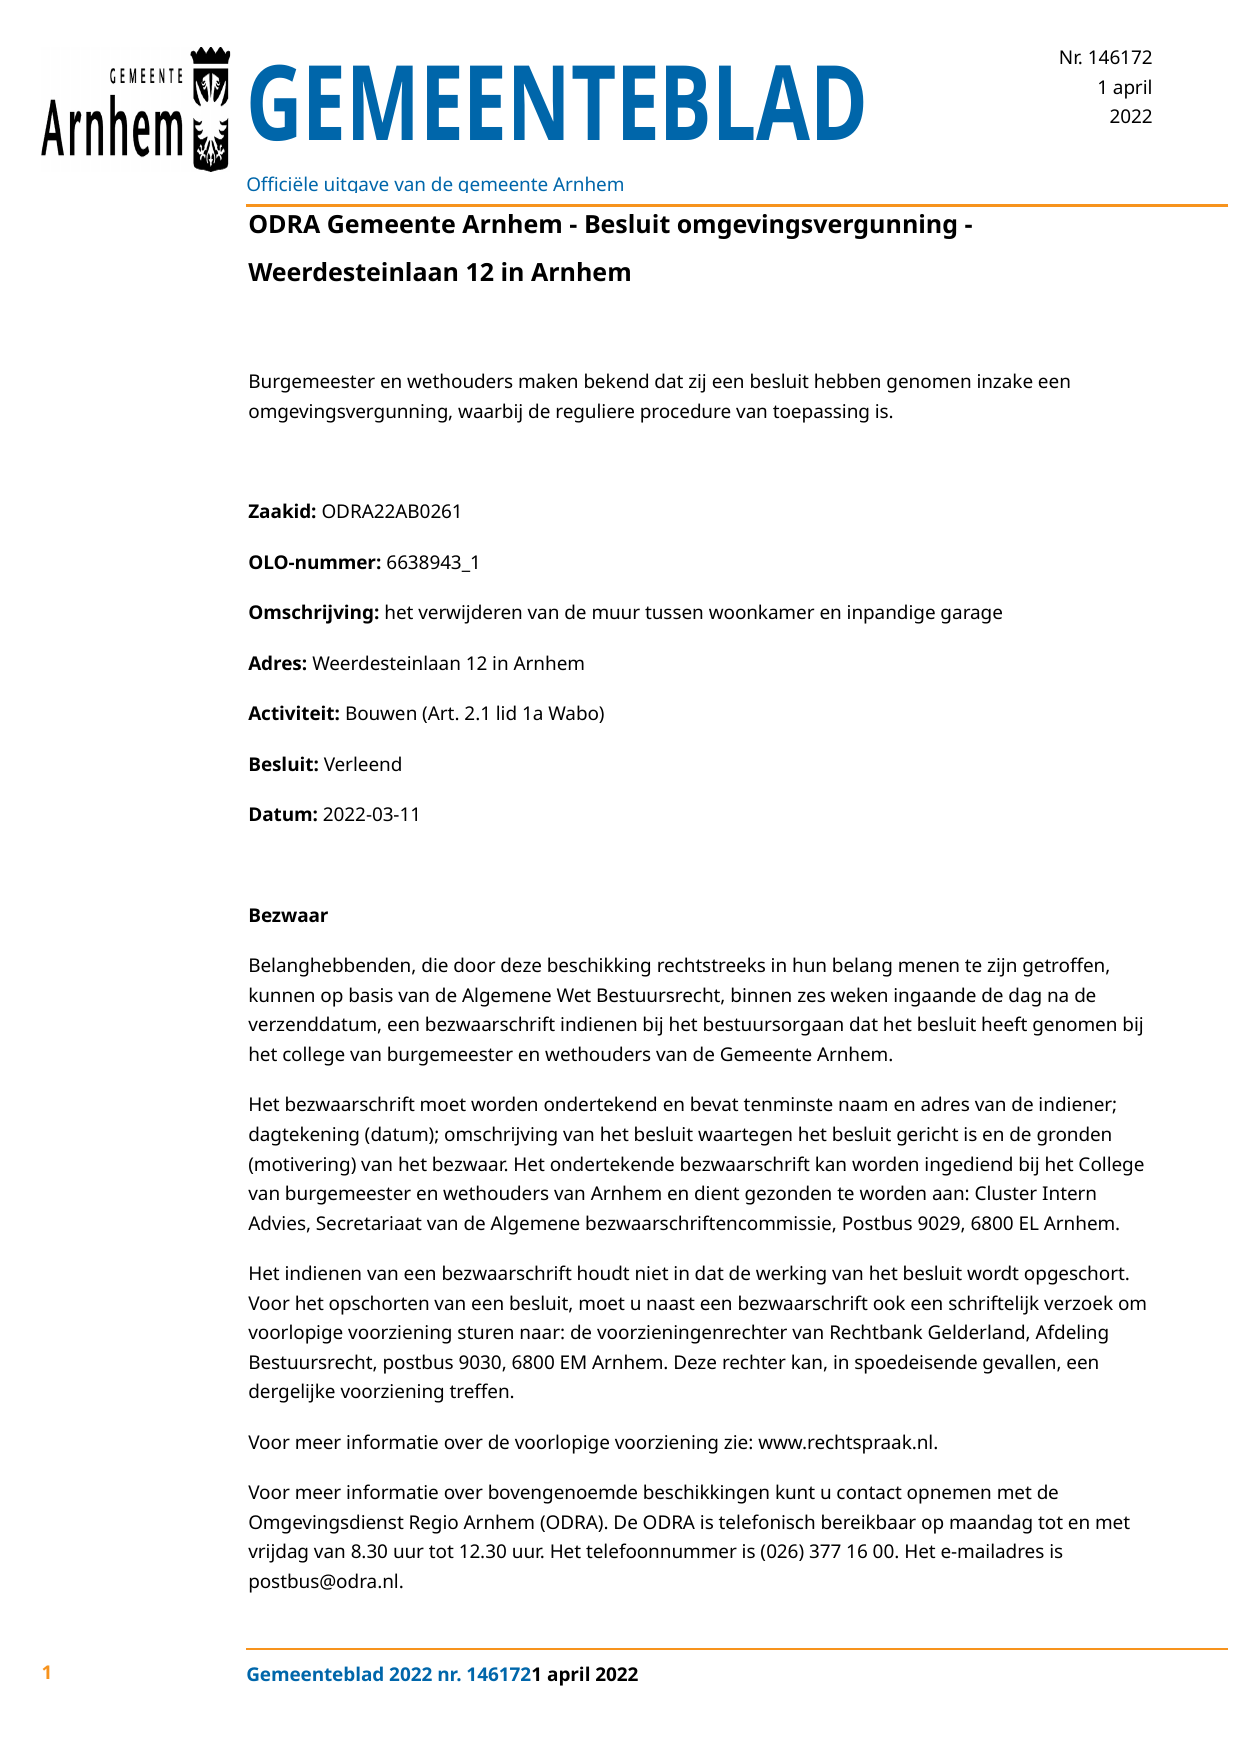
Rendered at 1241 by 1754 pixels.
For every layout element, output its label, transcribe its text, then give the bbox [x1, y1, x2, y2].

text Burgemeester en wethouders maken bekend dat zij een besluit hebben genomen inzake een omgevingsvergunning, waarbij de reguliere procedure van toepassing is. [248, 368, 1152, 424]
text Datum: 2022-03-11 [248, 801, 1152, 827]
picture [41, 47, 231, 172]
text Bezwaar [248, 902, 1152, 928]
text Besluit: Verleend [248, 751, 1152, 777]
text Adres: Weerdesteinlaan 12 in Arnhem [248, 650, 1152, 676]
text Het bezwaarschrift moet worden ondertekend en bevat tenminste naam en adres van de indiener; dagtekening (datum); omschrijving van het besluit waartegen het besluit gericht is en de gronden (motivering) van het bezwaar. Het ondertekende bezwaarschrift kan worden ingediend bij het College van burgemeester en wethouders van Arnhem en dient gezonden te worden aan: Cluster Intern Advies, Secretariaat van de Algemene bezwaarschriftencommissie, Postbus 9029, 6800 EL Arnhem. [248, 1092, 1152, 1236]
text Omschrijving: het verwijderen van de muur tussen woonkamer en inpandige garage [248, 599, 1152, 625]
text Voor meer informatie over bovengenoemde beschikkingen kunt u contact opnemen met de Omgevingsdienst Regio Arnhem (ODRA). De ODRA is telefonisch bereikbaar op maandag tot en met vrijdag van 8.30 uur tot 12.30 uur. Het telefoonnummer is (026) 377 16 00. Het e-mailadres is postbus@odra.nl. [248, 1479, 1152, 1594]
text ODRA Gemeente Arnhem - Besluit omgevingsvergunning - Weerdesteinlaan 12 in Arnhem [248, 207, 1152, 288]
text Voor meer informatie over de voorlopige voorziening zie: www.rechtspraak.nl. [248, 1429, 1152, 1455]
text OLO-nummer: 6638943_1 [248, 549, 1152, 575]
text Zaakid: ODRA22AB0261 [248, 499, 1152, 524]
text Het indienen van een bezwaarschrift houdt niet in dat de werking van het besluit wordt opgeschort. Voor het opschorten van een besluit, moet u naast een bezwaarschrift ook een schriftelijk verzoek om voorlopige voorziening sturen naar: de voorzieningenrechter van Rechtbank Gelderland, Afdeling Bestuursrecht, postbus 9030, 6800 EM Arnhem. Deze rechter kan, in spoedeisende gevallen, een dergelijke voorziening treffen. [248, 1260, 1152, 1404]
text Belanghebbenden, die door deze beschikking rechtstreeks in hun belang menen te zijn getroffen, kunnen op basis van de Algemene Wet Bestuursrecht, binnen zes weken ingaande de dag na de verzenddatum, een bezwaarschrift indienen bij het bestuursorgaan dat het besluit heeft genomen bij het college van burgemeester en wethouders van de Gemeente Arnhem. [248, 952, 1152, 1067]
text Activiteit: Bouwen (Art. 2.1 lid 1a Wabo) [248, 700, 1152, 726]
